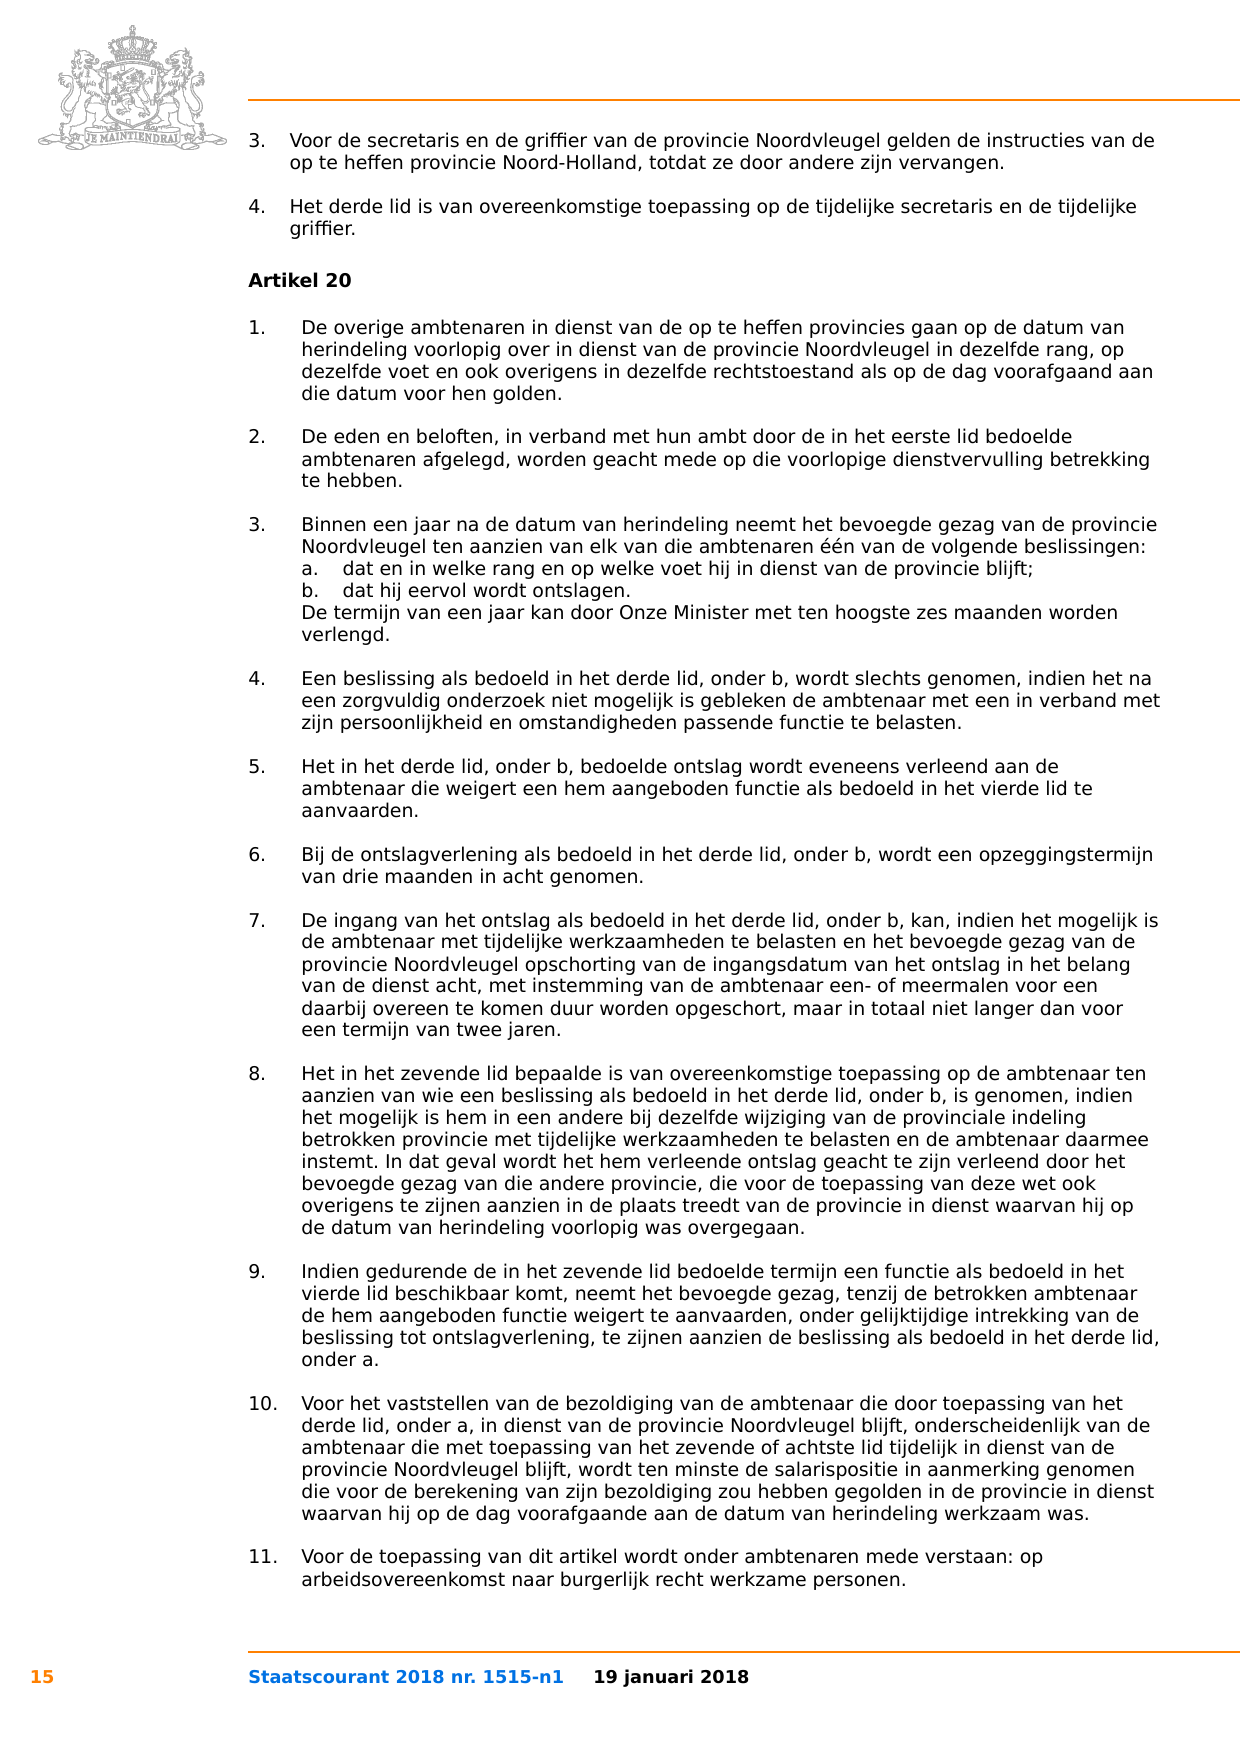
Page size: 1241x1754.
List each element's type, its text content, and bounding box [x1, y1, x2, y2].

text b. dat hij eervol wordt ontslagen. [301, 580, 1163, 602]
text 3. Binnen een jaar na de datum van herindeling neemt het bevoegde gezag van de provincie Noordvleugel ten aanzien van elk van die ambtenaren één van de volgende beslissingen: [248, 514, 1163, 558]
text 2. De eden en beloften, in verband met hun ambt door de in het eerste lid bedoelde ambtenaren afgelegd, worden geacht mede op die voorlopige dienstvervulling betrekking te hebben. [248, 426, 1163, 492]
text 4. Een beslissing als bedoeld in het derde lid, onder b, wordt slechts genomen, indien het na een zorgvuldig onderzoek niet mogelijk is gebleken de ambtenaar met een in verband met zijn persoonlijkheid en omstandigheden passende functie te belasten. [248, 668, 1163, 734]
text 6. Bij de ontslagverlening als bedoeld in het derde lid, onder b, wordt een opzeggingstermijn van drie maanden in acht genomen. [248, 844, 1163, 888]
text 1. De overige ambtenaren in dienst van de op te heffen provincies gaan op de datum van herindeling voorlopig over in dienst van de provincie Noordvleugel in dezelfde rang, op dezelfde voet en ook overigens in dezelfde rechtstoestand als op de dag voorafgaand aan die datum voor hen golden. [248, 317, 1163, 404]
text 7. De ingang van het ontslag als bedoeld in het derde lid, onder b, kan, indien het mogelijk is de ambtenaar met tijdelijke werkzaamheden te belasten en het bevoegde gezag van de provincie Noordvleugel opschorting van de ingangsdatum van het ontslag in het belang van de dienst acht, met instemming van de ambtenaar een- of meermalen voor een daarbij overeen te komen duur worden opgeschort, maar in totaal niet langer dan voor een termijn van twee jaren. [248, 909, 1163, 1041]
text 9. Indien gedurende de in het zevende lid bedoelde termijn een functie als bedoeld in het vierde lid beschikbaar komt, neemt het bevoegde gezag, tenzij de betrokken ambtenaar de hem aangeboden functie weigert te aanvaarden, onder gelijktijdige intrekking van de beslissing tot ontslagverlening, te zijnen aanzien de beslissing als bedoeld in het derde lid, onder a. [248, 1261, 1163, 1371]
text 11. Voor de toepassing van dit artikel wordt onder ambtenaren mede verstaan: op arbeidsovereenkomst naar burgerlijk recht werkzame personen. [248, 1546, 1163, 1590]
text a. dat en in welke rang en op welke voet hij in dienst van de provincie blijft; [301, 558, 1163, 580]
text 10. Voor het vaststellen van de bezoldiging van de ambtenaar die door toepassing van het derde lid, onder a, in dienst van de provincie Noordvleugel blijft, onderscheidenlijk van de ambtenaar die met toepassing van het zevende of achtste lid tijdelijk in dienst van de provincie Noordvleugel blijft, wordt ten minste de salarispositie in aanmerking genomen die voor de berekening van zijn bezoldiging zou hebben gegolden in de provincie in dienst waarvan hij op de dag voorafgaande aan de datum van herindeling werkzaam was. [248, 1393, 1163, 1524]
text 3. Voor de secretaris en de griffier van de provincie Noordvleugel gelden de instructies van de op te heffen provincie Noord-Holland, totdat ze door andere zijn vervangen. [248, 130, 1163, 174]
text 8. Het in het zevende lid bepaalde is van overeenkomstige toepassing op de ambtenaar ten aanzien van wie een beslissing als bedoeld in het derde lid, onder b, is genomen, indien het mogelijk is hem in een andere bij dezelfde wijziging van de provinciale indeling betrokken provincie met tijdelijke werkzaamheden te belasten en de ambtenaar daarmee instemt. In dat geval wordt het hem verleende ontslag geacht te zijn verleend door het bevoegde gezag van die andere provincie, die voor de toepassing van deze wet ook overigens te zijnen aanzien in de plaats treedt van de provincie in dienst waarvan hij op de datum van herindeling voorlopig was overgegaan. [248, 1063, 1163, 1239]
text 5. Het in het derde lid, onder b, bedoelde ontslag wordt eveneens verleend aan de ambtenaar die weigert een hem aangeboden functie als bedoeld in het vierde lid te aanvaarden. [248, 756, 1163, 822]
subtitle Artikel 20 [248, 270, 1163, 292]
picture [38, 25, 227, 150]
text De termijn van een jaar kan door Onze Minister met ten hoogste zes maanden worden verlengd. [301, 602, 1163, 646]
text 4. Het derde lid is van overeenkomstige toepassing op de tijdelijke secretaris en de tijdelijke griffier. [248, 196, 1163, 240]
